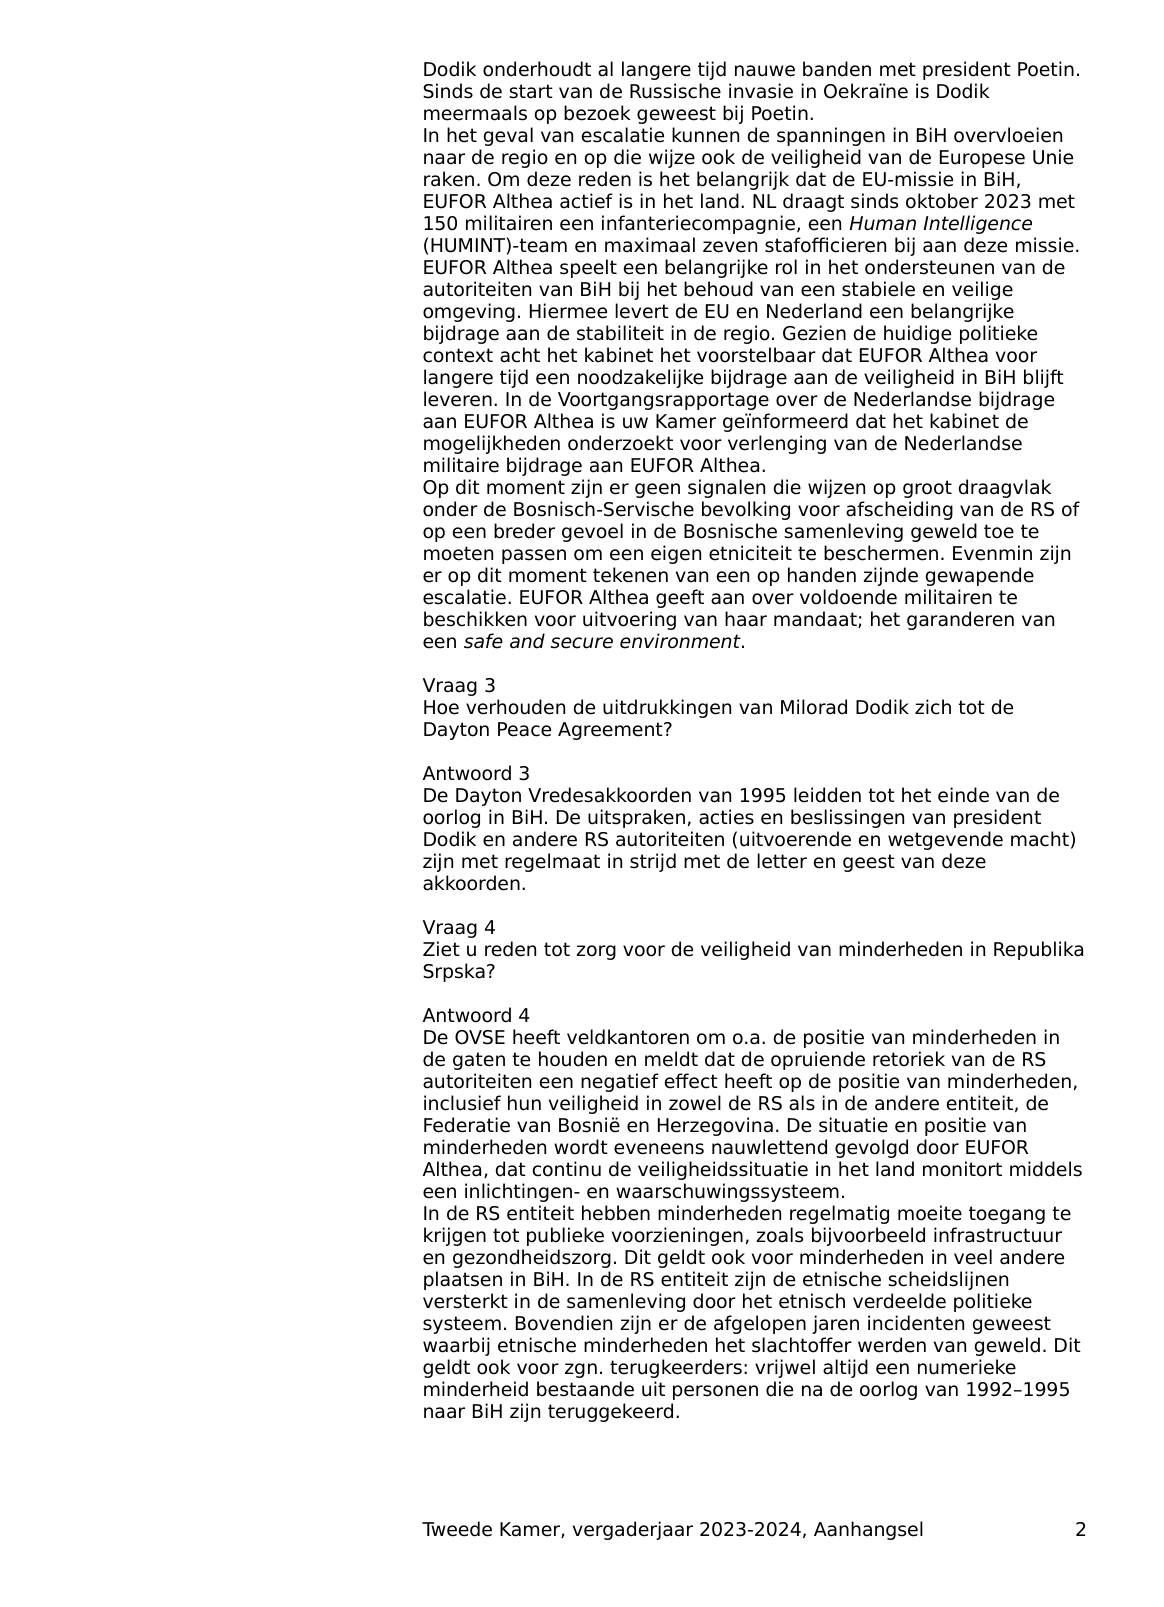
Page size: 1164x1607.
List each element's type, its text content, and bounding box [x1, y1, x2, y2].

text De Dayton Vredesakkoorden van 1995 leidden tot het einde van de oorlog in BiH. De uitspraken, acties en beslissingen van president Dodik en andere RS autoriteiten (uitvoerende en wetgevende macht) zijn met regelmaat in strijd met de letter en geest van deze akkoorden. [422, 785, 1087, 895]
text Dodik onderhoudt al langere tijd nauwe banden met president Poetin. Sinds de start van de Russische invasie in Oekraïne is Dodik meermaals op bezoek geweest bij Poetin. [422, 59, 1087, 125]
text Hoe verhouden de uitdrukkingen van Milorad Dodik zich tot de Dayton Peace Agreement? [422, 697, 1087, 741]
text Antwoord 4 [422, 1005, 1087, 1027]
text Vraag 3 [422, 675, 1087, 697]
text De OVSE heeft veldkantoren om o.a. de positie van minderheden in de gaten te houden en meldt dat de opruiende retoriek van de RS autoriteiten een negatief effect heeft op de positie van minderheden, inclusief hun veiligheid in zowel de RS als in de andere entiteit, de Federatie van Bosnië en Herzegovina. De situatie en positie van minderheden wordt eveneens nauwlettend gevolgd door EUFOR Althea, dat continu de veiligheidssituatie in het land monitort middels een inlichtingen- en waarschuwingssysteem. [422, 1027, 1087, 1203]
text Op dit moment zijn er geen signalen die wijzen op groot draagvlak onder de Bosnisch-Servische bevolking voor afscheiding van de RS of op een breder gevoel in de Bosnische samenleving geweld toe te moeten passen om een eigen etniciteit te beschermen. Evenmin zijn er op dit moment tekenen van een op handen zijnde gewapende escalatie. EUFOR Althea geeft aan over voldoende militairen te beschikken voor uitvoering van haar mandaat; het garanderen van een safe and secure environment. [422, 477, 1087, 652]
text In het geval van escalatie kunnen de spanningen in BiH overvloeien naar de regio en op die wijze ook de veiligheid van de Europese Unie raken. Om deze reden is het belangrijk dat de EU-missie in BiH, EUFOR Althea actief is in het land. NL draagt sinds oktober 2023 met 150 militairen een infanteriecompagnie, een Human Intelligence (HUMINT)-team en maximaal zeven stafofficieren bij aan deze missie. EUFOR Althea speelt een belangrijke rol in het ondersteunen van de autoriteiten van BiH bij het behoud van een stabiele en veilige omgeving. Hiermee levert de EU en Nederland een belangrijke bijdrage aan de stabiliteit in de regio. Gezien de huidige politieke context acht het kabinet het voorstelbaar dat EUFOR Althea voor langere tijd een noodzakelijke bijdrage aan de veiligheid in BiH blijft leveren. In de Voortgangsrapportage over de Nederlandse bijdrage aan EUFOR Althea is uw Kamer geïnformeerd dat het kabinet de mogelijkheden onderzoekt voor verlenging van de Nederlandse militaire bijdrage aan EUFOR Althea. [422, 125, 1087, 477]
text Vraag 4 [422, 917, 1087, 939]
text Ziet u reden tot zorg voor de veiligheid van minderheden in Republika Srpska? [422, 939, 1087, 983]
text In de RS entiteit hebben minderheden regelmatig moeite toegang te krijgen tot publieke voorzieningen, zoals bijvoorbeeld infrastructuur en gezondheidszorg. Dit geldt ook voor minderheden in veel andere plaatsen in BiH. In de RS entiteit zijn de etnische scheidslijnen versterkt in de samenleving door het etnisch verdeelde politieke systeem. Bovendien zijn er de afgelopen jaren incidenten geweest waarbij etnische minderheden het slachtoffer werden van geweld. Dit geldt ook voor zgn. terugkeerders: vrijwel altijd een numerieke minderheid bestaande uit personen die na de oorlog van 1992–1995 naar BiH zijn teruggekeerd. [422, 1203, 1087, 1423]
text Antwoord 3 [422, 763, 1087, 785]
